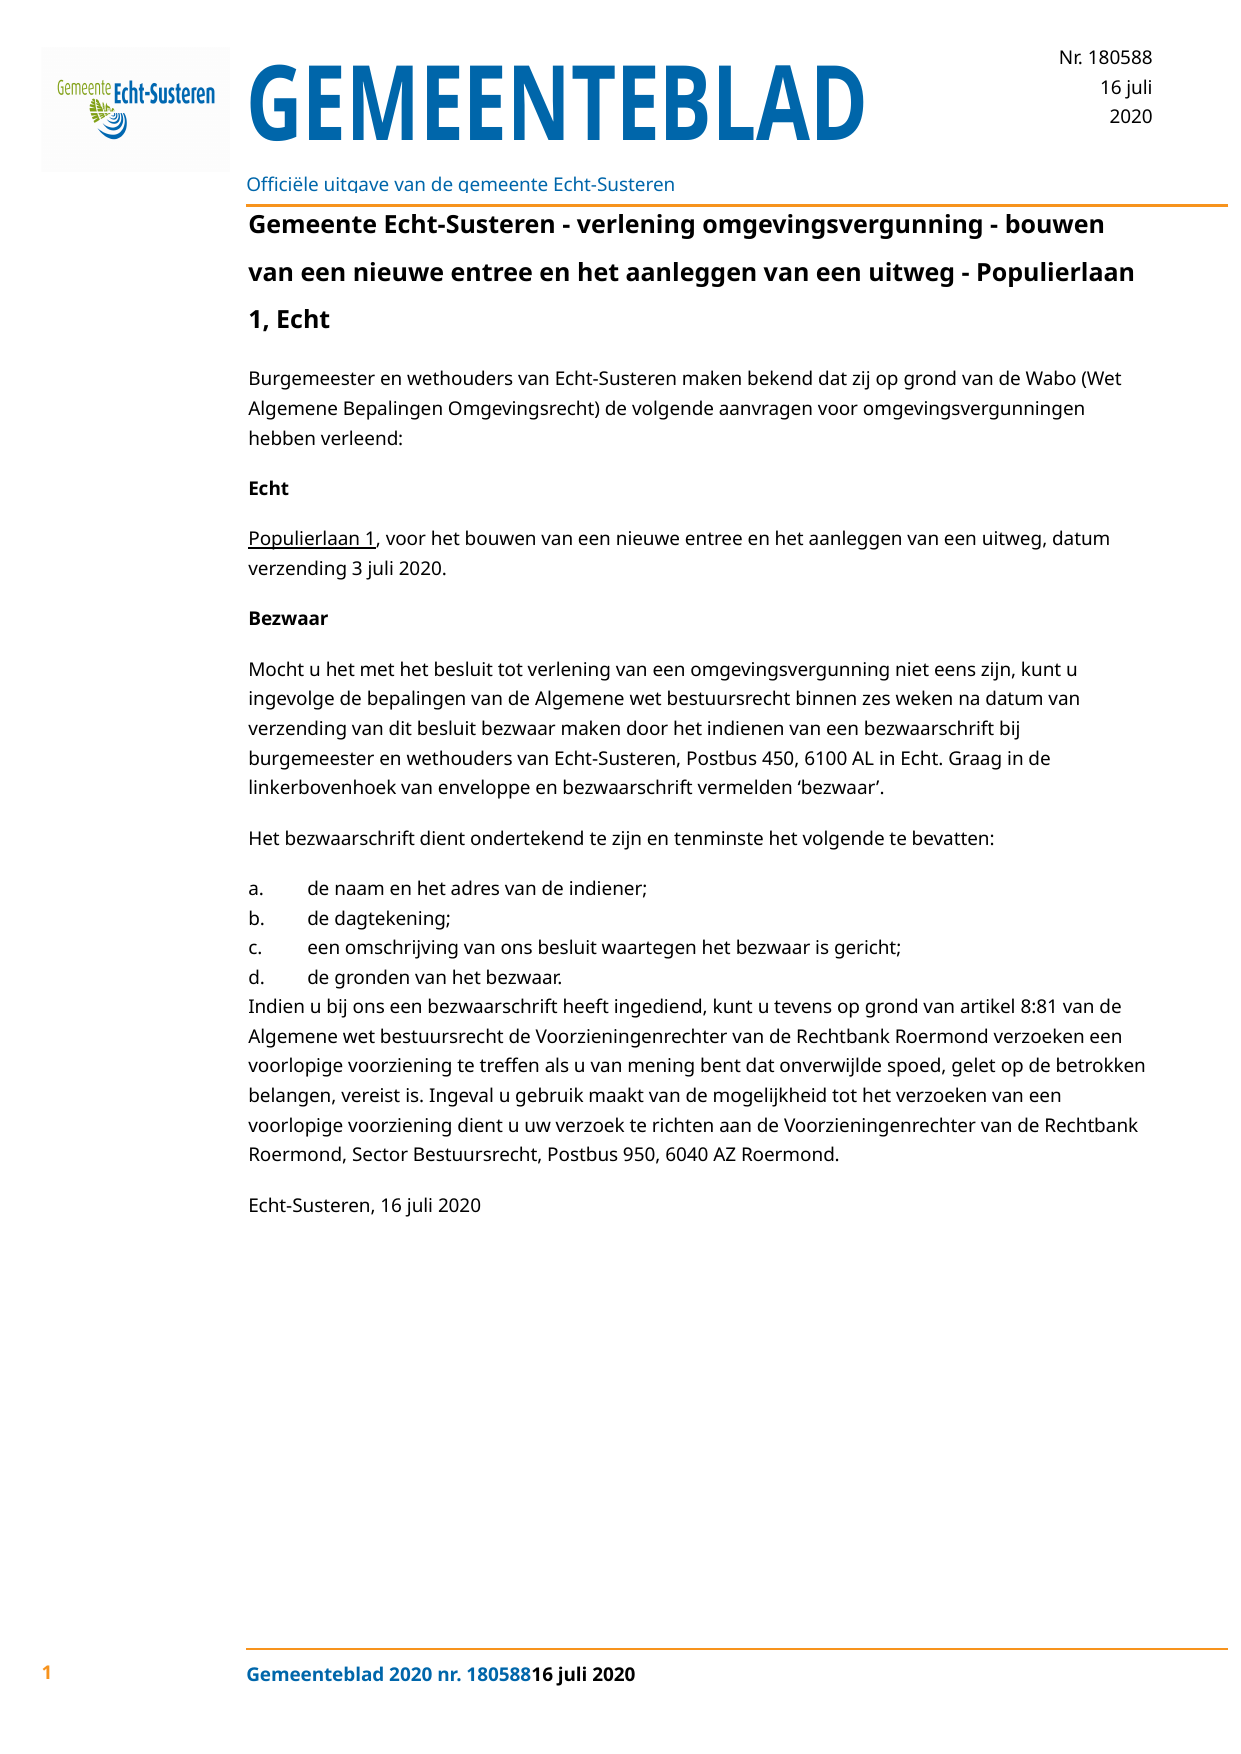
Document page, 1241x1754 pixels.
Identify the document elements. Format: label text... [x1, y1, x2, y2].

text Indien u bij ons een bezwaarschrift heeft ingediend, kunt u tevens op grond van artikel 8:81 van de Algemene wet bestuursrecht de Voorzieningenrechter van de Rechtbank Roermond verzoeken een voorlopige voorziening te treffen als u van mening bent dat onverwijlde spoed, gelet op de betrokken belangen, vereist is. Ingeval u gebruik maakt van de mogelijkheid tot het verzoeken van een voorlopige voorziening dient u uw verzoek te richten aan de Voorzieningenrechter van de Rechtbank Roermond, Sector Bestuursrecht, Postbus 950, 6040 AZ Roermond. [248, 993, 1152, 1167]
text Populierlaan 1, voor het bouwen van een nieuwe entree en het aanleggen van een uitweg, datum verzending 3 juli 2020. [248, 526, 1152, 581]
text Bezwaar [248, 606, 1152, 631]
text Burgemeester en wethouders van Echt-Susteren maken bekend dat zij op grond van de Wabo (Wet Algemene Bepalingen Omgevingsrecht) de volgende aanvragen voor omgevingsvergunningen hebben verleend: [248, 366, 1152, 450]
list de dagtekening; [248, 905, 1152, 930]
text Echt-Susteren, 16 juli 2020 [248, 1192, 1152, 1217]
list de naam en het adres van de indiener; [248, 875, 1152, 901]
text Het bezwaarschrift dient ondertekend te zijn en tenminste het volgende te bevatten: [248, 825, 1152, 850]
text Mocht u het met het besluit tot verlening van een omgevingsvergunning niet eens zijn, kunt u ingevolge de bepalingen van de Algemene wet bestuursrecht binnen zes weken na datum van verzending van dit besluit bezwaar maken door het indienen van een bezwaarschrift bij burgemeester en wethouders van Echt-Susteren, Postbus 450, 6100 AL in Echt. Graag in de linkerbovenhoek van enveloppe en bezwaarschrift vermelden ‘bezwaar’. [248, 656, 1152, 800]
list de gronden van het bezwaar. [248, 964, 1152, 989]
list een omschrijving van ons besluit waartegen het bezwaar is gericht; [248, 934, 1152, 960]
picture [41, 47, 231, 172]
text Echt [248, 475, 1152, 501]
text Gemeente Echt-Susteren - verlening omgevingsvergunning - bouwen van een nieuwe entree en het aanleggen van een uitweg - Populierlaan 1, Echt [248, 207, 1152, 336]
